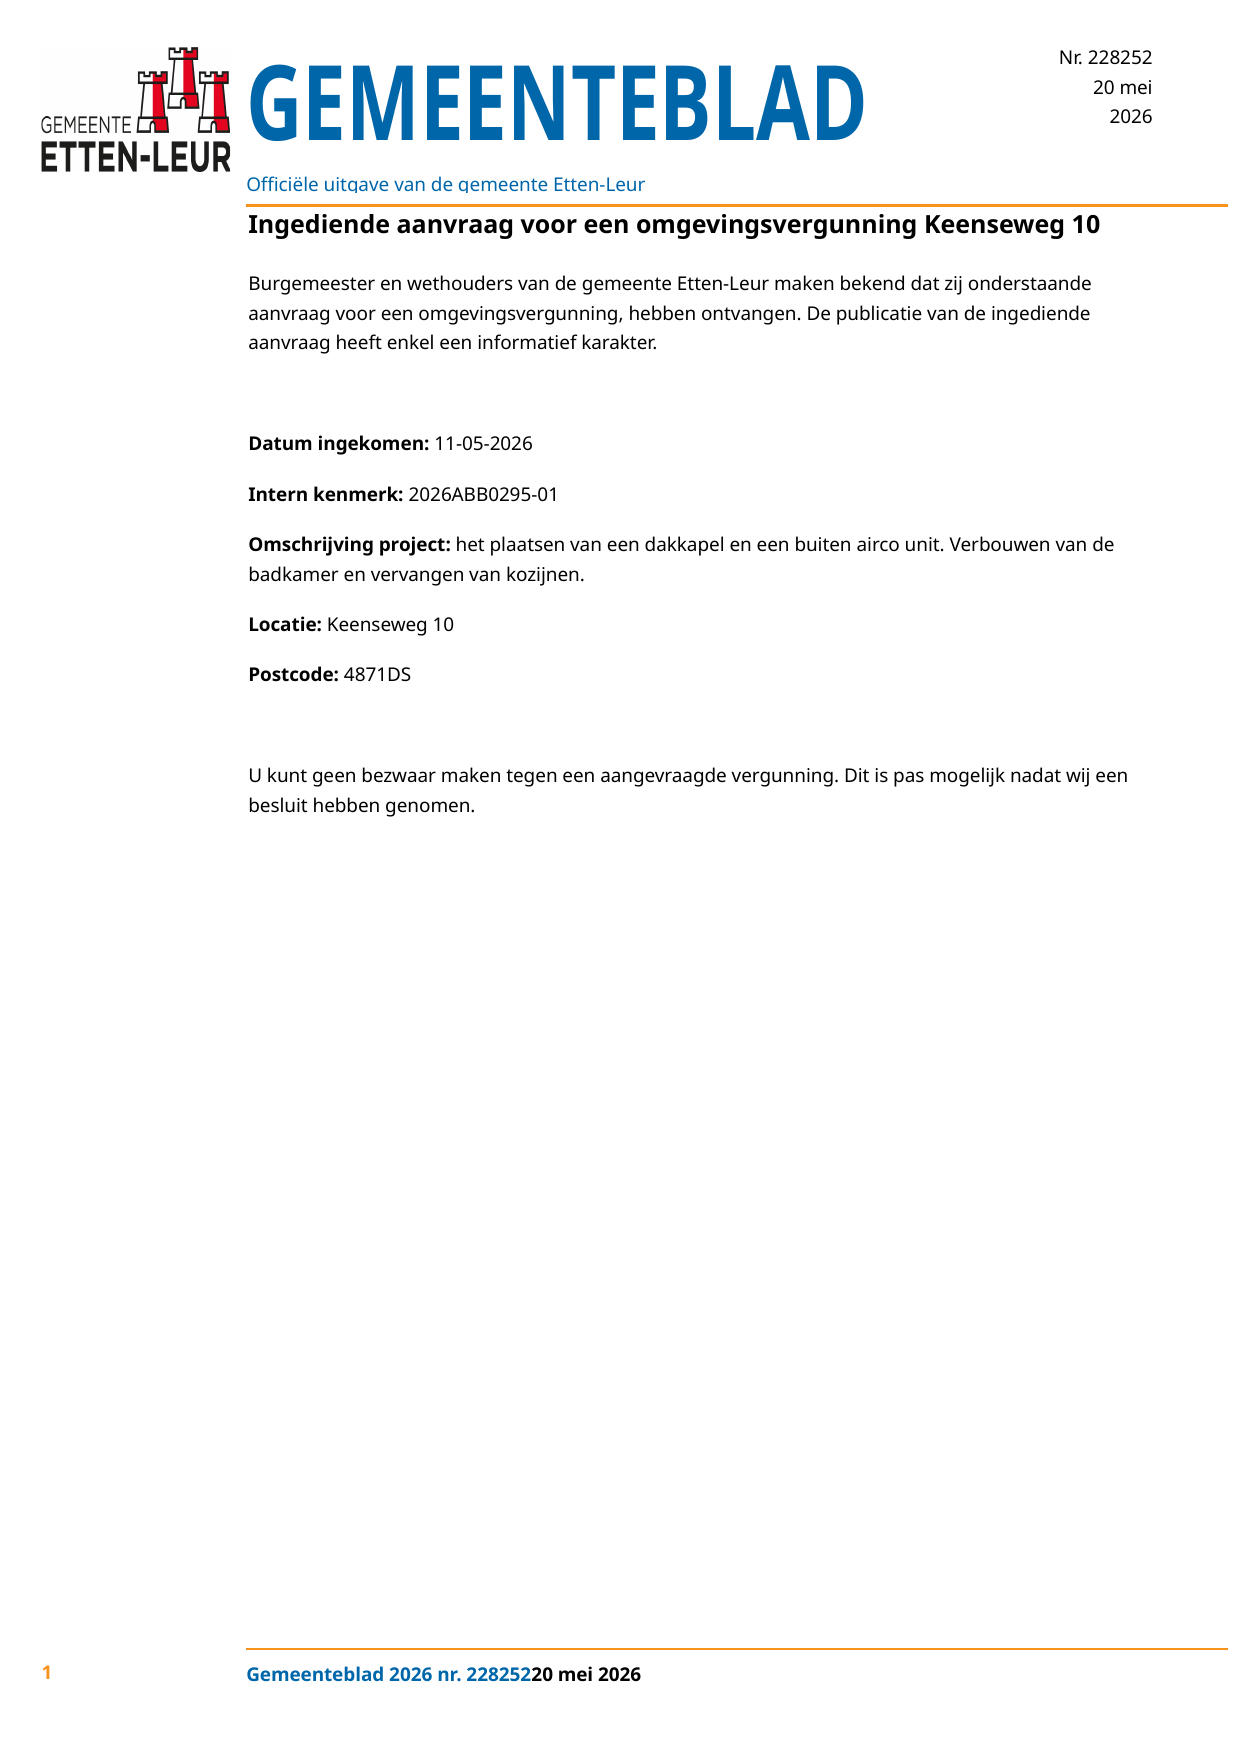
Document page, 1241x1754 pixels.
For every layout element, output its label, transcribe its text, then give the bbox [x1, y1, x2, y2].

text U kunt geen bezwaar maken tegen een aangevraagde vergunning. Dit is pas mogelijk nadat wij een besluit hebben genomen. [248, 762, 1152, 818]
picture [41, 47, 231, 172]
text Ingediende aanvraag voor een omgevingsvergunning Keenseweg 10 [248, 207, 1152, 241]
text Locatie: Keenseweg 10 [248, 611, 1152, 637]
text Omschrijving project: het plaatsen van een dakkapel en een buiten airco unit. Verbouwen van de badkamer en vervangen van kozijnen. [248, 531, 1152, 586]
text Burgemeester en wethouders van de gemeente Etten-Leur maken bekend dat zij onderstaande aanvraag voor een omgevingsvergunning, hebben ontvangen. De publicatie van de ingediende aanvraag heeft enkel een informatief karakter. [248, 270, 1152, 355]
text Datum ingekomen: 11-05-2026 [248, 430, 1152, 456]
text Intern kenmerk: 2026ABB0295-01 [248, 481, 1152, 506]
text Postcode: 4871DS [248, 662, 1152, 687]
